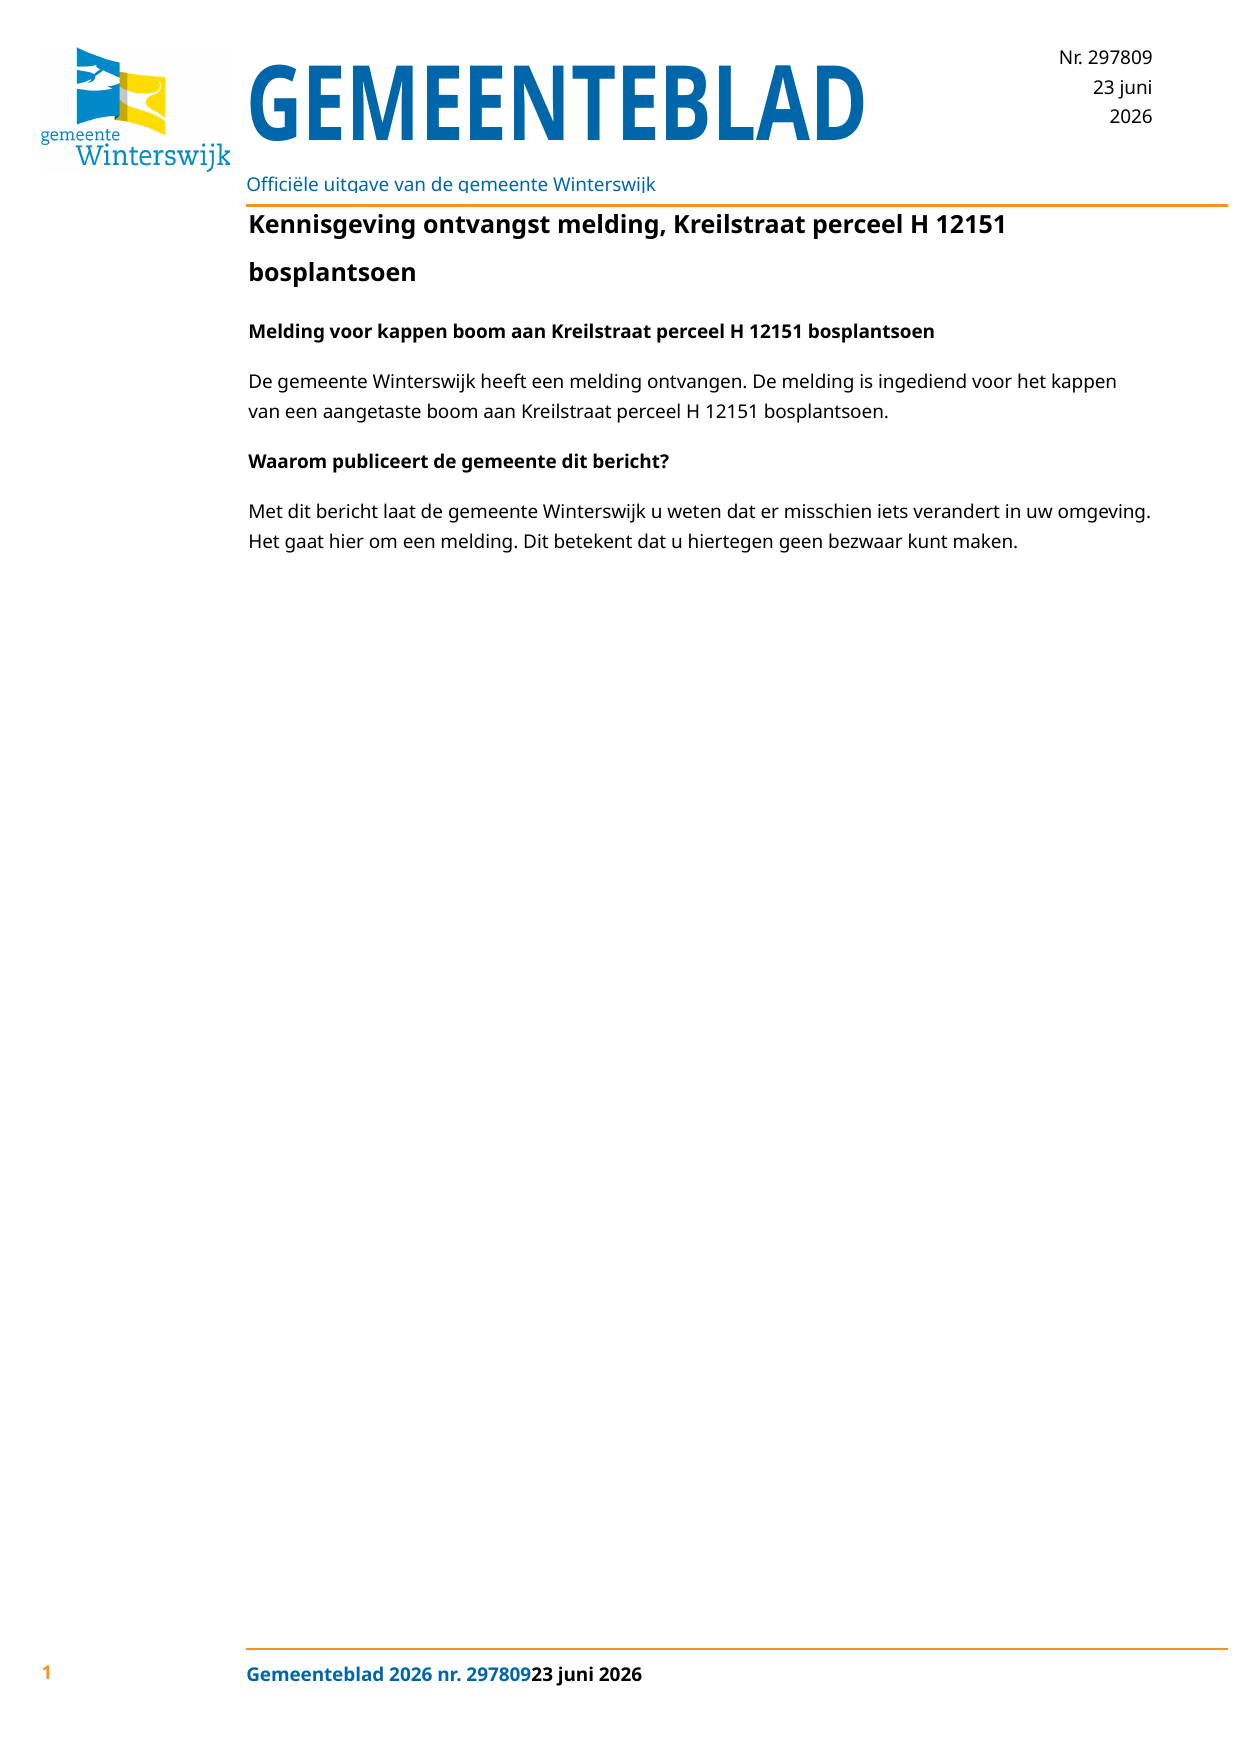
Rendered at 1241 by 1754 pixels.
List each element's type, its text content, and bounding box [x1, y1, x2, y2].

text Waarom publiceert de gemeente dit bericht? [248, 448, 1152, 474]
text Kennisgeving ontvangst melding, Kreilstraat perceel H 12151 bosplantsoen [248, 207, 1152, 288]
text De gemeente Winterswijk heeft een melding ontvangen. De melding is ingediend voor het kappen van een aangetaste boom aan Kreilstraat perceel H 12151 bosplantsoen. [248, 368, 1152, 424]
picture [41, 47, 231, 172]
text Met dit bericht laat de gemeente Winterswijk u weten dat er misschien iets verandert in uw omgeving. Het gaat hier om een melding. Dit betekent dat u hiertegen geen bezwaar kunt maken. [248, 499, 1152, 554]
picture [225, 153, 231, 162]
text Melding voor kappen boom aan Kreilstraat perceel H 12151 bosplantsoen [248, 318, 1152, 344]
